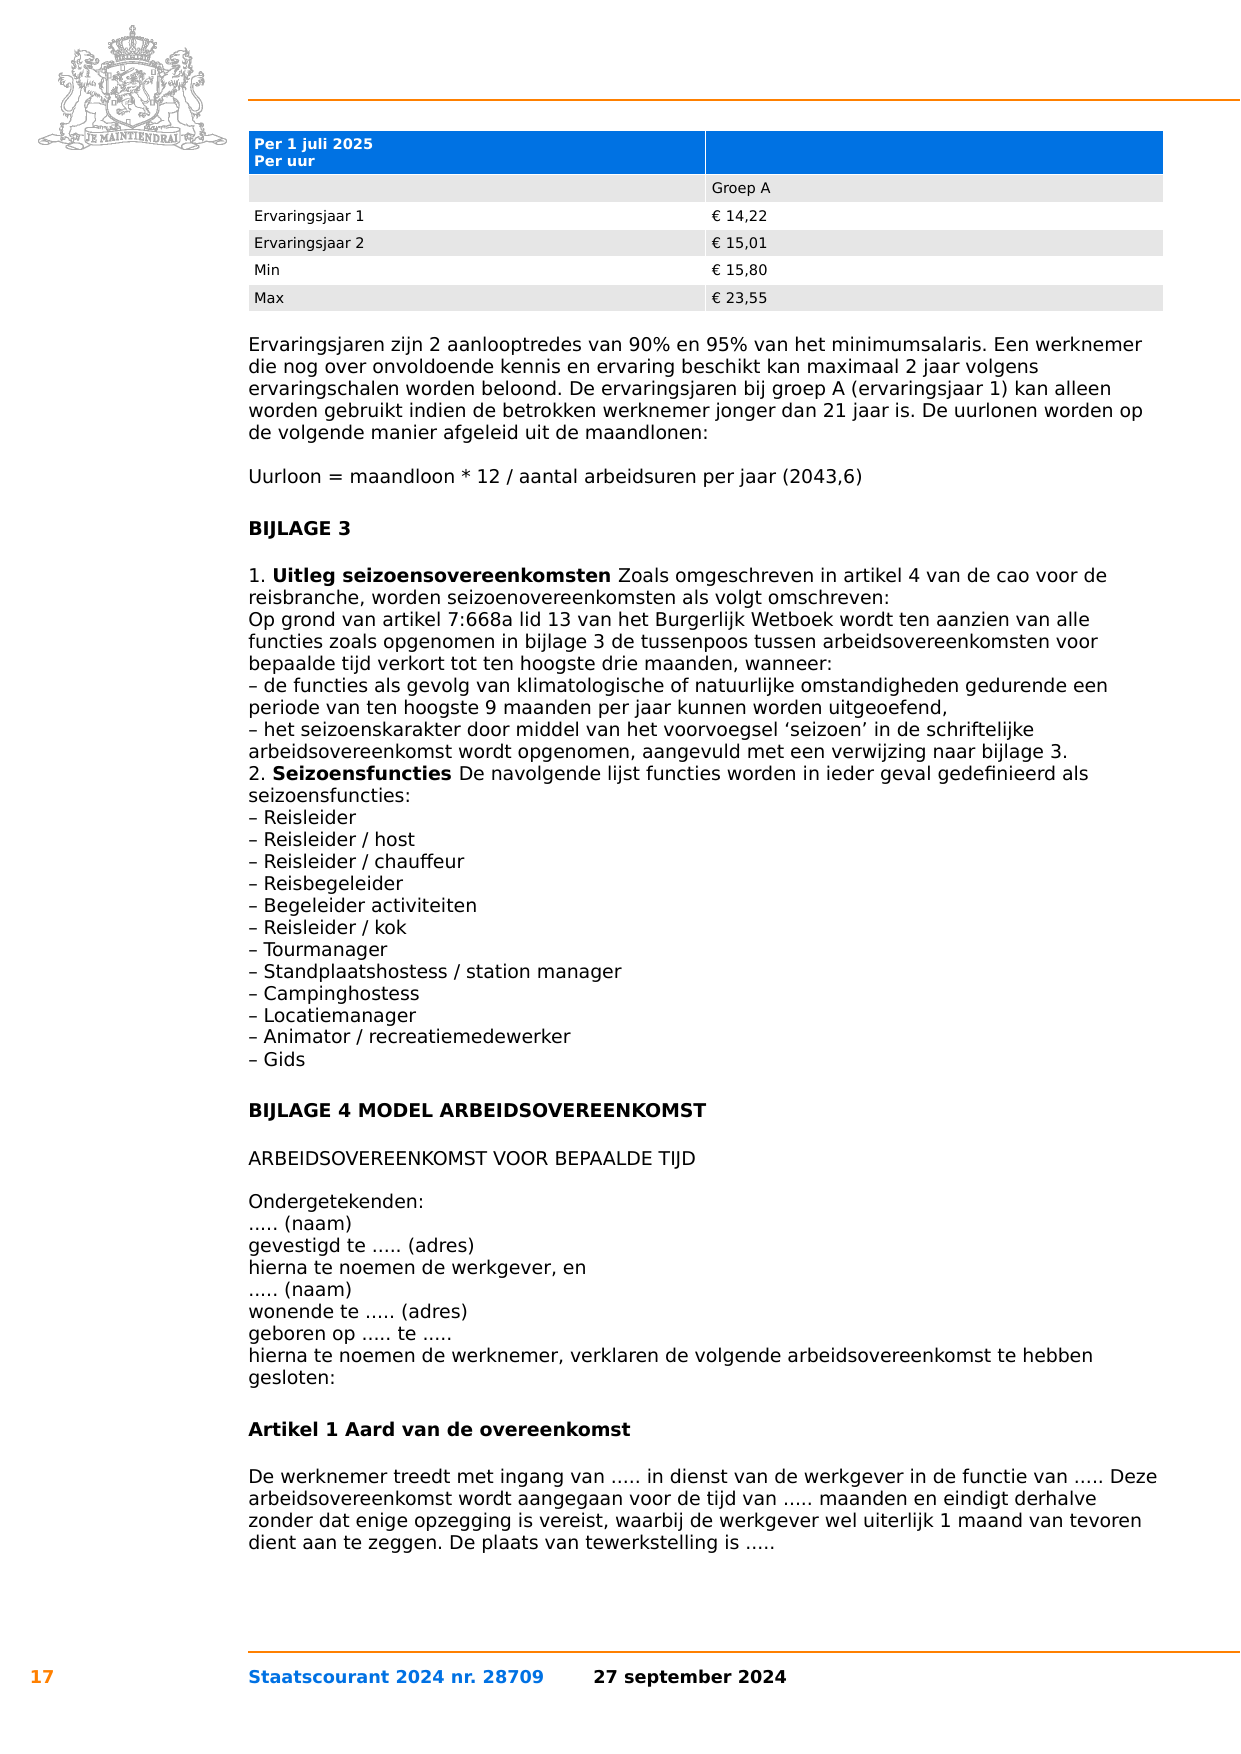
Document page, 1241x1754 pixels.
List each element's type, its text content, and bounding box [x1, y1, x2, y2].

text hierna te noemen de werknemer, verklaren de volgende arbeidsovereenkomst te hebben gesloten: [248, 1345, 1163, 1389]
table_cell Groep A [706, 175, 1163, 202]
text ..... (naam) [248, 1213, 1163, 1235]
text Ervaringsjaren zijn 2 aanlooptredes van 90% en 95% van het minimumsalaris. Een werknemer die nog over onvoldoende kennis en ervaring beschikt kan maximaal 2 jaar volgens ervaringschalen worden beloond. De ervaringsjaren bij groep A (ervaringsjaar 1) kan alleen worden gebruikt indien de betrokken werknemer jonger dan 21 jaar is. De uurlonen worden op de volgende manier afgeleid uit de maandlonen: [248, 334, 1163, 444]
text – Animator / recreatiemedewerker [248, 1026, 1163, 1048]
text wonende te ..... (adres) [248, 1301, 1163, 1323]
table_cell € 14,22 [706, 203, 1163, 229]
text – Reisbegeleider [248, 873, 1163, 894]
text – Reisleider [248, 807, 1163, 829]
text – Reisleider / host [248, 829, 1163, 851]
text – de functies als gevolg van klimatologische of natuurlijke omstandigheden gedurende een periode van ten hoogste 9 maanden per jaar kunnen worden uitgeoefend, [248, 675, 1163, 719]
text – Locatiemanager [248, 1004, 1163, 1026]
subtitle Artikel 1 Aard van de overeenkomst [248, 1419, 1163, 1441]
subtitle BIJLAGE 4 MODEL ARBEIDSOVEREENKOMST [248, 1100, 1163, 1122]
text Op grond van artikel 7:668a lid 13 van het Burgerlijk Wetboek wordt ten aanzien van alle functies zoals opgenomen in bijlage 3 de tussenpoos tussen arbeidsovereenkomsten voor bepaalde tijd verkort tot ten hoogste drie maanden, wanneer: [248, 609, 1163, 675]
text geboren op ..... te ..... [248, 1323, 1163, 1345]
table_cell Min [249, 258, 705, 284]
text – Reisleider / chauffeur [248, 851, 1163, 873]
table_cell Max [249, 285, 705, 311]
table_header [706, 131, 1163, 174]
subtitle BIJLAGE 3 [248, 518, 1163, 540]
text – Reisleider / kok [248, 917, 1163, 938]
table_cell Ervaringsjaar 1 [249, 203, 705, 229]
text ..... (naam) [248, 1279, 1163, 1301]
table_cell € 15,01 [706, 230, 1163, 256]
table_header Per 1 juli 2025 Per uur [249, 131, 705, 174]
text 2. Seizoensfuncties De navolgende lijst functies worden in ieder geval gedefinieerd als seizoensfuncties: [248, 763, 1163, 807]
text hierna te noemen de werkgever, en [248, 1257, 1163, 1279]
text gevestigd te ..... (adres) [248, 1235, 1163, 1257]
table_cell € 15,80 [706, 258, 1163, 284]
text – Tourmanager [248, 938, 1163, 961]
table_cell € 23,55 [706, 285, 1163, 311]
text ARBEIDSOVEREENKOMST VOOR BEPAALDE TIJD [248, 1147, 1163, 1169]
picture [38, 25, 227, 150]
text Ondergetekenden: [248, 1191, 1163, 1213]
text De werknemer treedt met ingang van ..... in dienst van de werkgever in de functie van ..... Deze arbeidsovereenkomst wordt aangegaan voor de tijd van ..... maanden en eindigt derhalve zonder dat enige opzegging is vereist, waarbij de werkgever wel uiterlijk 1 maand van tevoren dient aan te zeggen. De plaats van tewerkstelling is ..... [248, 1466, 1163, 1554]
table_cell Ervaringsjaar 2 [249, 230, 705, 256]
text – het seizoenskarakter door middel van het voorvoegsel ‘seizoen’ in de schriftelijke arbeidsovereenkomst wordt opgenomen, aangevuld met een verwijzing naar bijlage 3. [248, 719, 1163, 763]
text – Standplaatshostess / station manager [248, 961, 1163, 982]
text – Begeleider activiteiten [248, 894, 1163, 917]
text Uurloon = maandloon * 12 / aantal arbeidsuren per jaar (2043,6) [248, 466, 1163, 488]
text – Campinghostess [248, 982, 1163, 1004]
table_cell [249, 175, 705, 202]
text – Gids [248, 1048, 1163, 1070]
text 1. Uitleg seizoensovereenkomsten Zoals omgeschreven in artikel 4 van de cao voor de reisbranche, worden seizoenovereenkomsten als volgt omschreven: [248, 565, 1163, 609]
